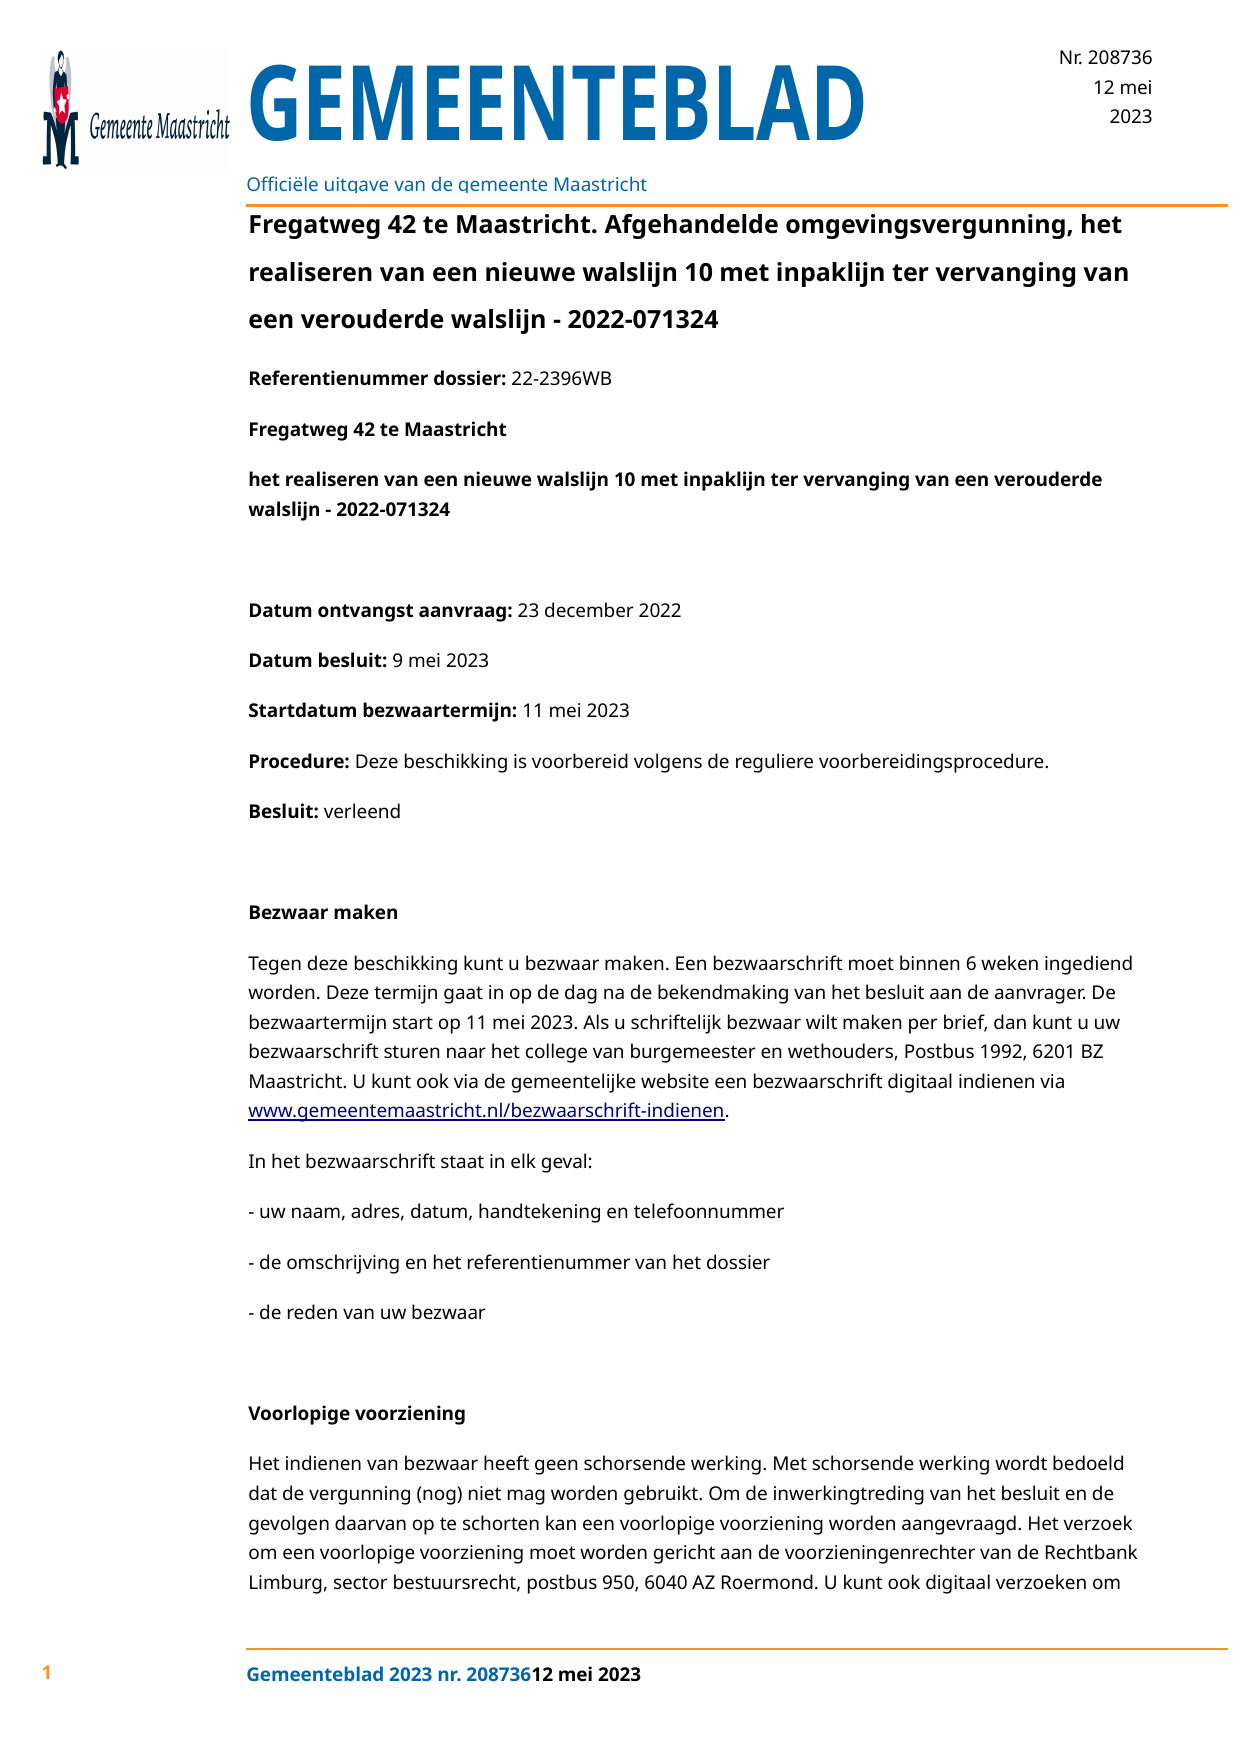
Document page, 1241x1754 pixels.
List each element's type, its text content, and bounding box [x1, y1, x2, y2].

text - de omschrijving en het referentienummer van het dossier [248, 1249, 1152, 1274]
text Voorlopige voorziening [248, 1400, 1152, 1426]
text het realiseren van een nieuwe walslijn 10 met inpaklijn ter vervanging van een verouderde walslijn - 2022-071324 [248, 466, 1152, 522]
text Startdatum bezwaartermijn: 11 mei 2023 [248, 698, 1152, 723]
picture [41, 47, 231, 172]
text Tegen deze beschikking kunt u bezwaar maken. Een bezwaarschrift moet binnen 6 weken ingediend worden. Deze termijn gaat in op de dag na de bekendmaking van het besluit aan de aanvrager. De bezwaartermijn start op 11 mei 2023. Als u schriftelijk bezwaar wilt maken per brief, dan kunt u uw bezwaarschrift sturen naar het college van burgemeester en wethouders, Postbus 1992, 6201 BZ Maastricht. U kunt ook via de gemeentelijke website een bezwaarschrift digitaal indienen via www.gemeentemaastricht.nl/bezwaarschrift-indienen. [248, 950, 1152, 1123]
text Datum besluit: 9 mei 2023 [248, 647, 1152, 673]
text Besluit: verleend [248, 798, 1152, 824]
text Datum ontvangst aanvraag: 23 december 2022 [248, 597, 1152, 622]
text Fregatweg 42 te Maastricht [248, 416, 1152, 442]
text Fregatweg 42 te Maastricht. Afgehandelde omgevingsvergunning, het realiseren van een nieuwe walslijn 10 met inpaklijn ter vervanging van een verouderde walslijn - 2022-071324 [248, 207, 1152, 336]
text Procedure: Deze beschikking is voorbereid volgens de reguliere voorbereidingsprocedure. [248, 748, 1152, 774]
text Bezwaar maken [248, 899, 1152, 925]
text In het bezwaarschrift staat in elk geval: [248, 1148, 1152, 1174]
text Het indienen van bezwaar heeft geen schorsende werking. Met schorsende werking wordt bedoeld dat de vergunning (nog) niet mag worden gebruikt. Om de inwerkingtreding van het besluit en de gevolgen daarvan op te schorten kan een voorlopige voorziening worden aangevraagd. Het verzoek om een voorlopige voorziening moet worden gericht aan de voorzieningenrechter van de Rechtbank Limburg, sector bestuursrecht, postbus 950, 6040 AZ Roermond. U kunt ook digitaal verzoeken om [248, 1451, 1152, 1594]
text - uw naam, adres, datum, handtekening en telefoonnummer [248, 1198, 1152, 1224]
text - de reden van uw bezwaar [248, 1299, 1152, 1325]
text Referentienummer dossier: 22-2396WB [248, 366, 1152, 391]
